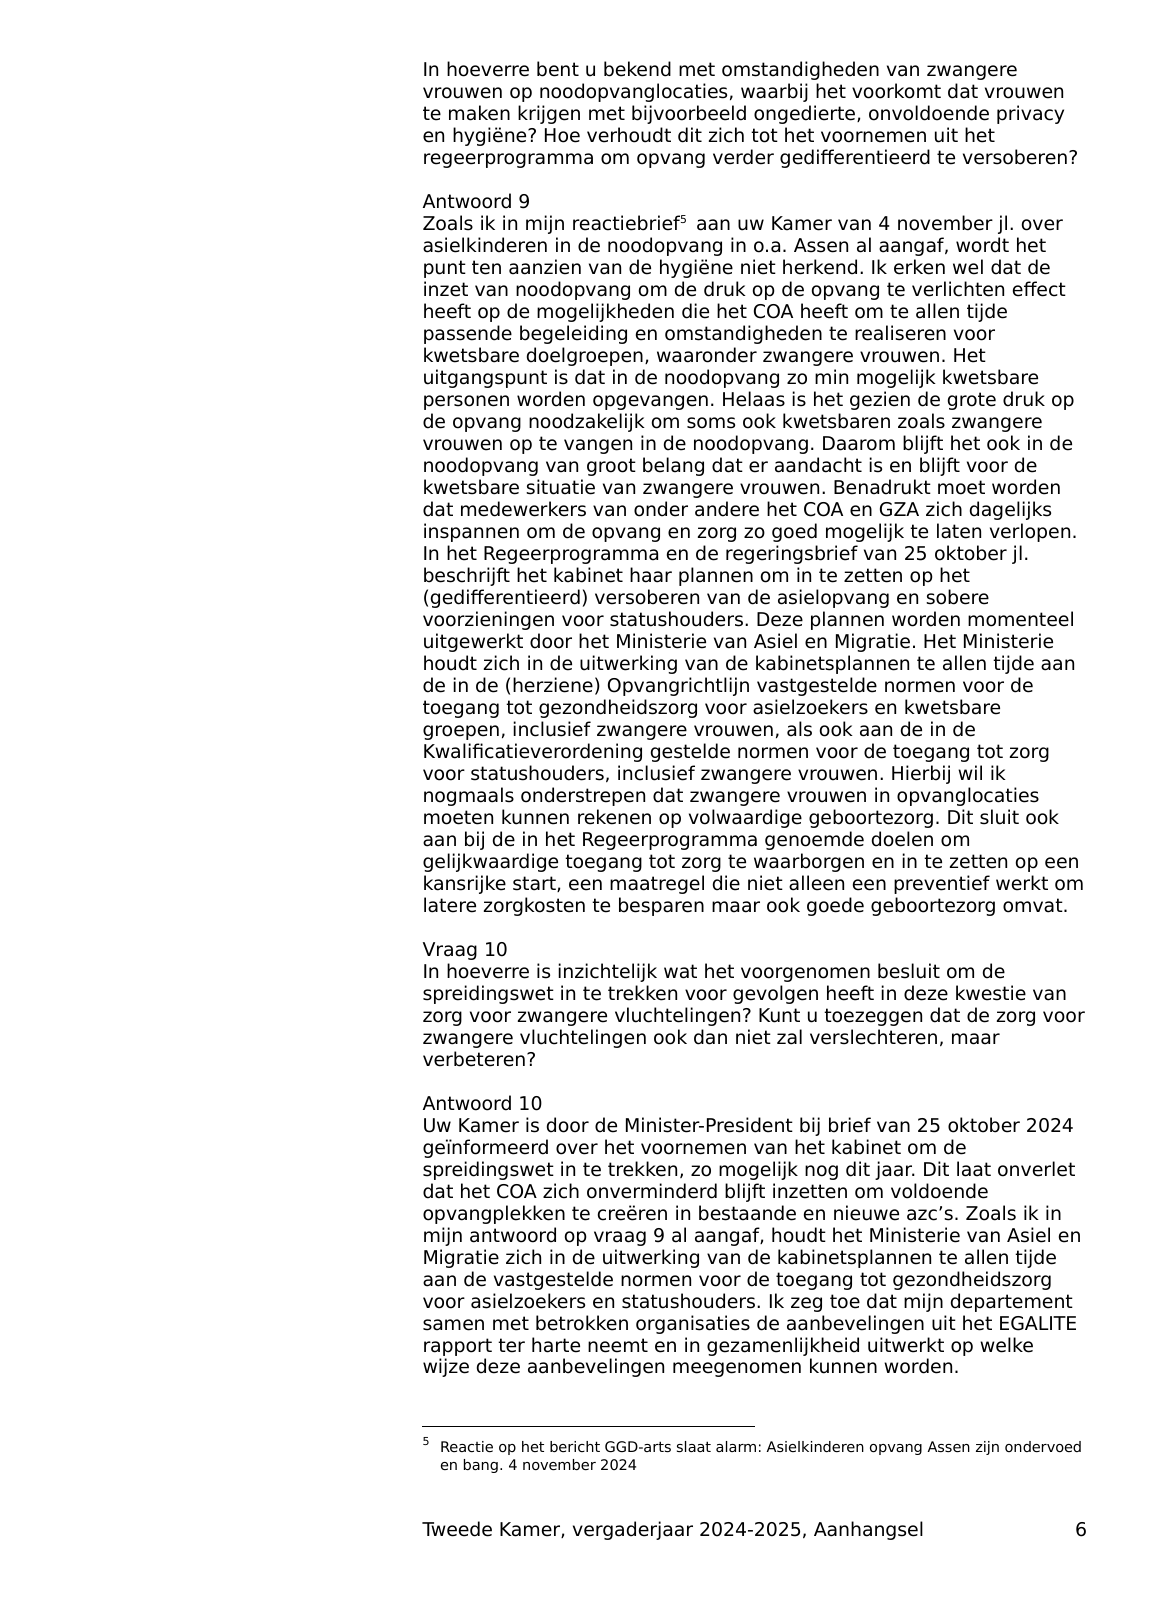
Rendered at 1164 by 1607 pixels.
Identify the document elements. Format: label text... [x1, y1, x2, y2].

text In hoeverre bent u bekend met omstandigheden van zwangere vrouwen op noodopvanglocaties, waarbij het voorkomt dat vrouwen te maken krijgen met bijvoorbeeld ongedierte, onvoldoende privacy en hygiëne? Hoe verhoudt dit zich tot het voornemen uit het regeerprogramma om opvang verder gedifferentieerd te versoberen? [422, 59, 1087, 169]
text Vraag 10 [422, 939, 1087, 961]
text Uw Kamer is door de Minister-President bij brief van 25 oktober 2024 geïnformeerd over het voornemen van het kabinet om de spreidingswet in te trekken, zo mogelijk nog dit jaar. Dit laat onverlet dat het COA zich onverminderd blijft inzetten om voldoende opvangplekken te creëren in bestaande en nieuwe azc’s. Zoals ik in mijn antwoord op vraag 9 al aangaf, houdt het Ministerie van Asiel en Migratie zich in de uitwerking van de kabinetsplannen te allen tijde aan de vastgestelde normen voor de toegang tot gezondheidszorg voor asielzoekers en statushouders. Ik zeg toe dat mijn departement samen met betrokken organisaties de aanbevelingen uit het EGALITE rapport ter harte neemt en in gezamenlijkheid uitwerkt op welke wijze deze aanbevelingen meegenomen kunnen worden. [422, 1115, 1087, 1378]
text Reactie op het bericht GGD-arts slaat alarm: Asielkinderen opvang Assen zijn ondervoed en bang. 4 november 2024 [422, 1435, 1087, 1474]
text Antwoord 9 [422, 191, 1087, 213]
text In het Regeerprogramma en de regeringsbrief van 25 oktober jl. beschrijft het kabinet haar plannen om in te zetten op het (gedifferentieerd) versoberen van de asielopvang en sobere voorzieningen voor statushouders. Deze plannen worden momenteel uitgewerkt door het Ministerie van Asiel en Migratie. Het Ministerie houdt zich in de uitwerking van de kabinetsplannen te allen tijde aan de in de (herziene) Opvangrichtlijn vastgestelde normen voor de toegang tot gezondheidszorg voor asielzoekers en kwetsbare groepen, inclusief zwangere vrouwen, als ook aan de in de Kwalificatieverordening gestelde normen voor de toegang tot zorg voor statushouders, inclusief zwangere vrouwen. Hierbij wil ik nogmaals onderstrepen dat zwangere vrouwen in opvanglocaties moeten kunnen rekenen op volwaardige geboortezorg. Dit sluit ook aan bij de in het Regeerprogramma genoemde doelen om gelijkwaardige toegang tot zorg te waarborgen en in te zetten op een kansrijke start, een maatregel die niet alleen een preventief werkt om latere zorgkosten te besparen maar ook goede geboortezorg omvat. [422, 543, 1087, 916]
text In hoeverre is inzichtelijk wat het voorgenomen besluit om de spreidingswet in te trekken voor gevolgen heeft in deze kwestie van zorg voor zwangere vluchtelingen? Kunt u toezeggen dat de zorg voor zwangere vluchtelingen ook dan niet zal verslechteren, maar verbeteren? [422, 961, 1087, 1071]
text Antwoord 10 [422, 1093, 1087, 1115]
text Zoals ik in mijn reactiebrief aan uw Kamer van 4 november jl. over asielkinderen in de noodopvang in o.a. Assen al aangaf, wordt het punt ten aanzien van de hygiëne niet herkend. Ik erken wel dat de inzet van noodopvang om de druk op de opvang te verlichten effect heeft op de mogelijkheden die het COA heeft om te allen tijde passende begeleiding en omstandigheden te realiseren voor kwetsbare doelgroepen, waaronder zwangere vrouwen. Het uitgangspunt is dat in de noodopvang zo min mogelijk kwetsbare personen worden opgevangen. Helaas is het gezien de grote druk op de opvang noodzakelijk om soms ook kwetsbaren zoals zwangere vrouwen op te vangen in de noodopvang. Daarom blijft het ook in de noodopvang van groot belang dat er aandacht is en blijft voor de kwetsbare situatie van zwangere vrouwen. Benadrukt moet worden dat medewerkers van onder andere het COA en GZA zich dagelijks inspannen om de opvang en zorg zo goed mogelijk te laten verlopen. [422, 213, 1087, 543]
